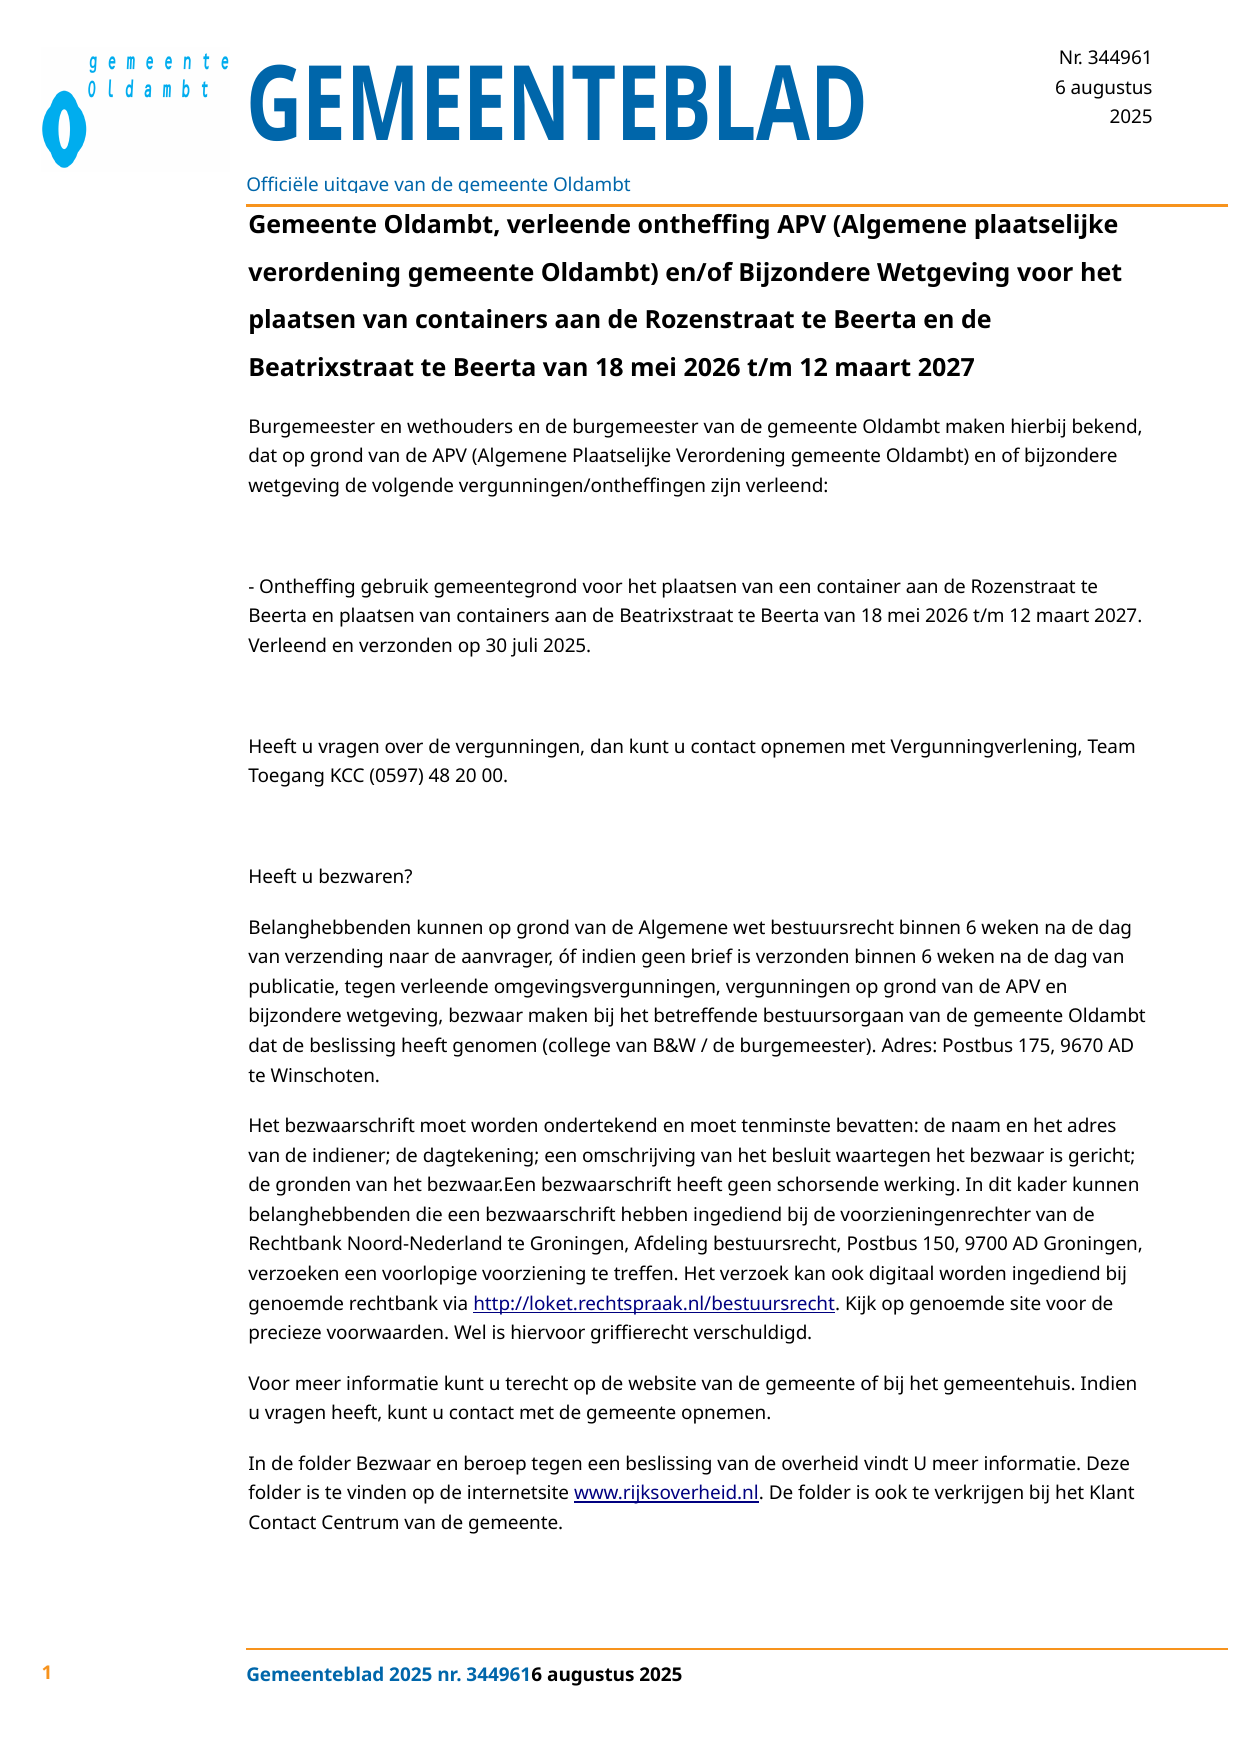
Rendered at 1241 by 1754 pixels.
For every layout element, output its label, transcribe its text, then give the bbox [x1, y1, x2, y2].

text Gemeente Oldambt, verleende ontheffing APV (Algemene plaatselijke verordening gemeente Oldambt) en/of Bijzondere Wetgeving voor het plaatsen van containers aan de Rozenstraat te Beerta en de Beatrixstraat te Beerta van 18 mei 2026 t/m 12 maart 2027 [248, 207, 1152, 384]
text Heeft u vragen over de vergunningen, dan kunt u contact opnemen met Vergunningverlening, Team Toegang KCC (0597) 48 20 00. [248, 733, 1152, 788]
text - Ontheffing gebruik gemeentegrond voor het plaatsen van een container aan de Rozenstraat te Beerta en plaatsen van containers aan de Beatrixstraat te Beerta van 18 mei 2026 t/m 12 maart 2027. Verleend en verzonden op 30 juli 2025. [248, 573, 1152, 658]
text Burgemeester en wethouders en de burgemeester van de gemeente Oldambt maken hierbij bekend, dat op grond van de APV (Algemene Plaatselijke Verordening gemeente Oldambt) en of bijzondere wetgeving de volgende vergunningen/ontheffingen zijn verleend: [248, 413, 1152, 498]
text Voor meer informatie kunt u terecht op de website van de gemeente of bij het gemeentehuis. Indien u vragen heeft, kunt u contact met de gemeente opnemen. [248, 1370, 1152, 1425]
text Het bezwaarschrift moet worden ondertekend en moet tenminste bevatten: de naam en het adres van de indiener; de dagtekening; een omschrijving van het besluit waartegen het bezwaar is gericht; de gronden van het bezwaar.Een bezwaarschrift heeft geen schorsende werking. In dit kader kunnen belanghebbenden die een bezwaarschrift hebben ingediend bij de voorzieningenrechter van de Rechtbank Noord-Nederland te Groningen, Afdeling bestuursrecht, Postbus 150, 9700 AD Groningen, verzoeken een voorlopige voorziening te treffen. Het verzoek kan ook digitaal worden ingediend bij genoemde rechtbank via http://loket.rechtspraak.nl/bestuursrecht. Kijk op genoemde site voor de precieze voorwaarden. Wel is hiervoor griffierecht verschuldigd. [248, 1112, 1152, 1345]
text Heeft u bezwaren? [248, 863, 1152, 889]
picture [41, 47, 231, 172]
text Belanghebbenden kunnen op grond van de Algemene wet bestuursrecht binnen 6 weken na de dag van verzending naar de aanvrager, óf indien geen brief is verzonden binnen 6 weken na de dag van publicatie, tegen verleende omgevingsvergunningen, vergunningen op grond van de APV en bijzondere wetgeving, bezwaar maken bij het betreffende bestuursorgaan van de gemeente Oldambt dat de beslissing heeft genomen (college van B&W / de burgemeester). Adres: Postbus 175, 9670 AD te Winschoten. [248, 914, 1152, 1088]
text In de folder Bezwaar en beroep tegen een beslissing van de overheid vindt U meer informatie. Deze folder is te vinden op de internetsite www.rijksoverheid.nl. De folder is ook te verkrijgen bij het Klant Contact Centrum van de gemeente. [248, 1450, 1152, 1535]
